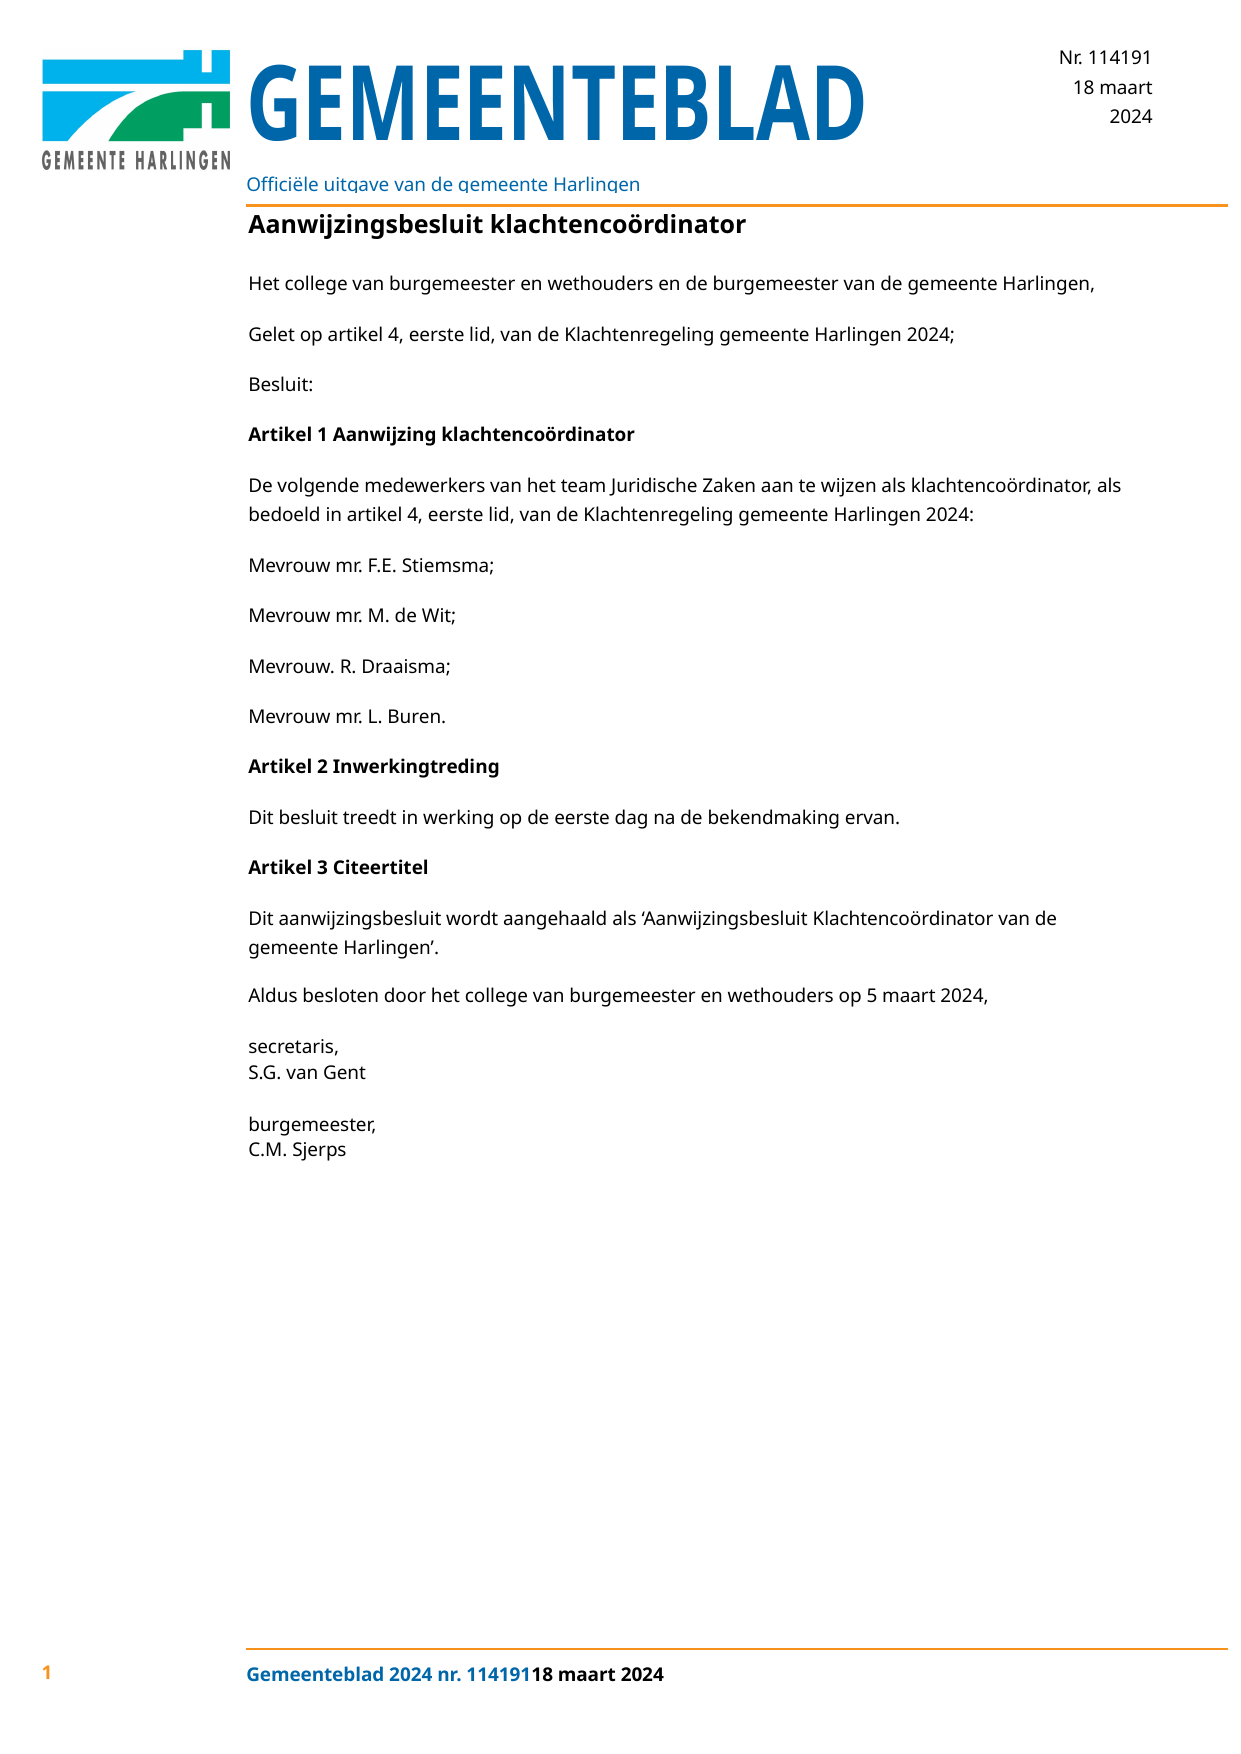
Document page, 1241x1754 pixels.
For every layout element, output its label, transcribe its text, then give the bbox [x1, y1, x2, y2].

text Artikel 1 Aanwijzing klachtencoördinator [248, 422, 1152, 447]
text Mevrouw mr. M. de Wit; [248, 602, 1152, 628]
text Artikel 2 Inwerkingtreding [248, 754, 1152, 779]
text Mevrouw mr. F.E. Stiemsma; [248, 552, 1152, 578]
text Dit besluit treedt in werking op de eerste dag na de bekendmaking ervan. [248, 804, 1152, 830]
text Artikel 3 Citeertitel [248, 854, 1152, 880]
text Gelet op artikel 4, eerste lid, van de Klachtenregeling gemeente Harlingen 2024; [248, 321, 1152, 346]
text Het college van burgemeester en wethouders en de burgemeester van de gemeente Harlingen, [248, 270, 1152, 296]
text Dit aanwijzingsbesluit wordt aangehaald als ‘Aanwijzingsbesluit Klachtencoördinator van de gemeente Harlingen’. [248, 905, 1152, 960]
text Mevrouw mr. L. Buren. [248, 703, 1152, 729]
text C.M. Sjerps [248, 1137, 1152, 1162]
text S.G. van Gent [248, 1059, 1152, 1085]
text Aanwijzingsbesluit klachtencoördinator [248, 207, 1152, 241]
text secretaris, [248, 1034, 1152, 1059]
text Besluit: [248, 371, 1152, 397]
text Aldus besloten door het college van burgemeester en wethouders op 5 maart 2024, [248, 982, 1152, 1008]
text De volgende medewerkers van het team Juridische Zaken aan te wijzen als klachtencoördinator, als bedoeld in artikel 4, eerste lid, van de Klachtenregeling gemeente Harlingen 2024: [248, 472, 1152, 527]
text Mevrouw. R. Draaisma; [248, 653, 1152, 678]
text burgemeester, [248, 1111, 1152, 1137]
picture [41, 47, 231, 172]
